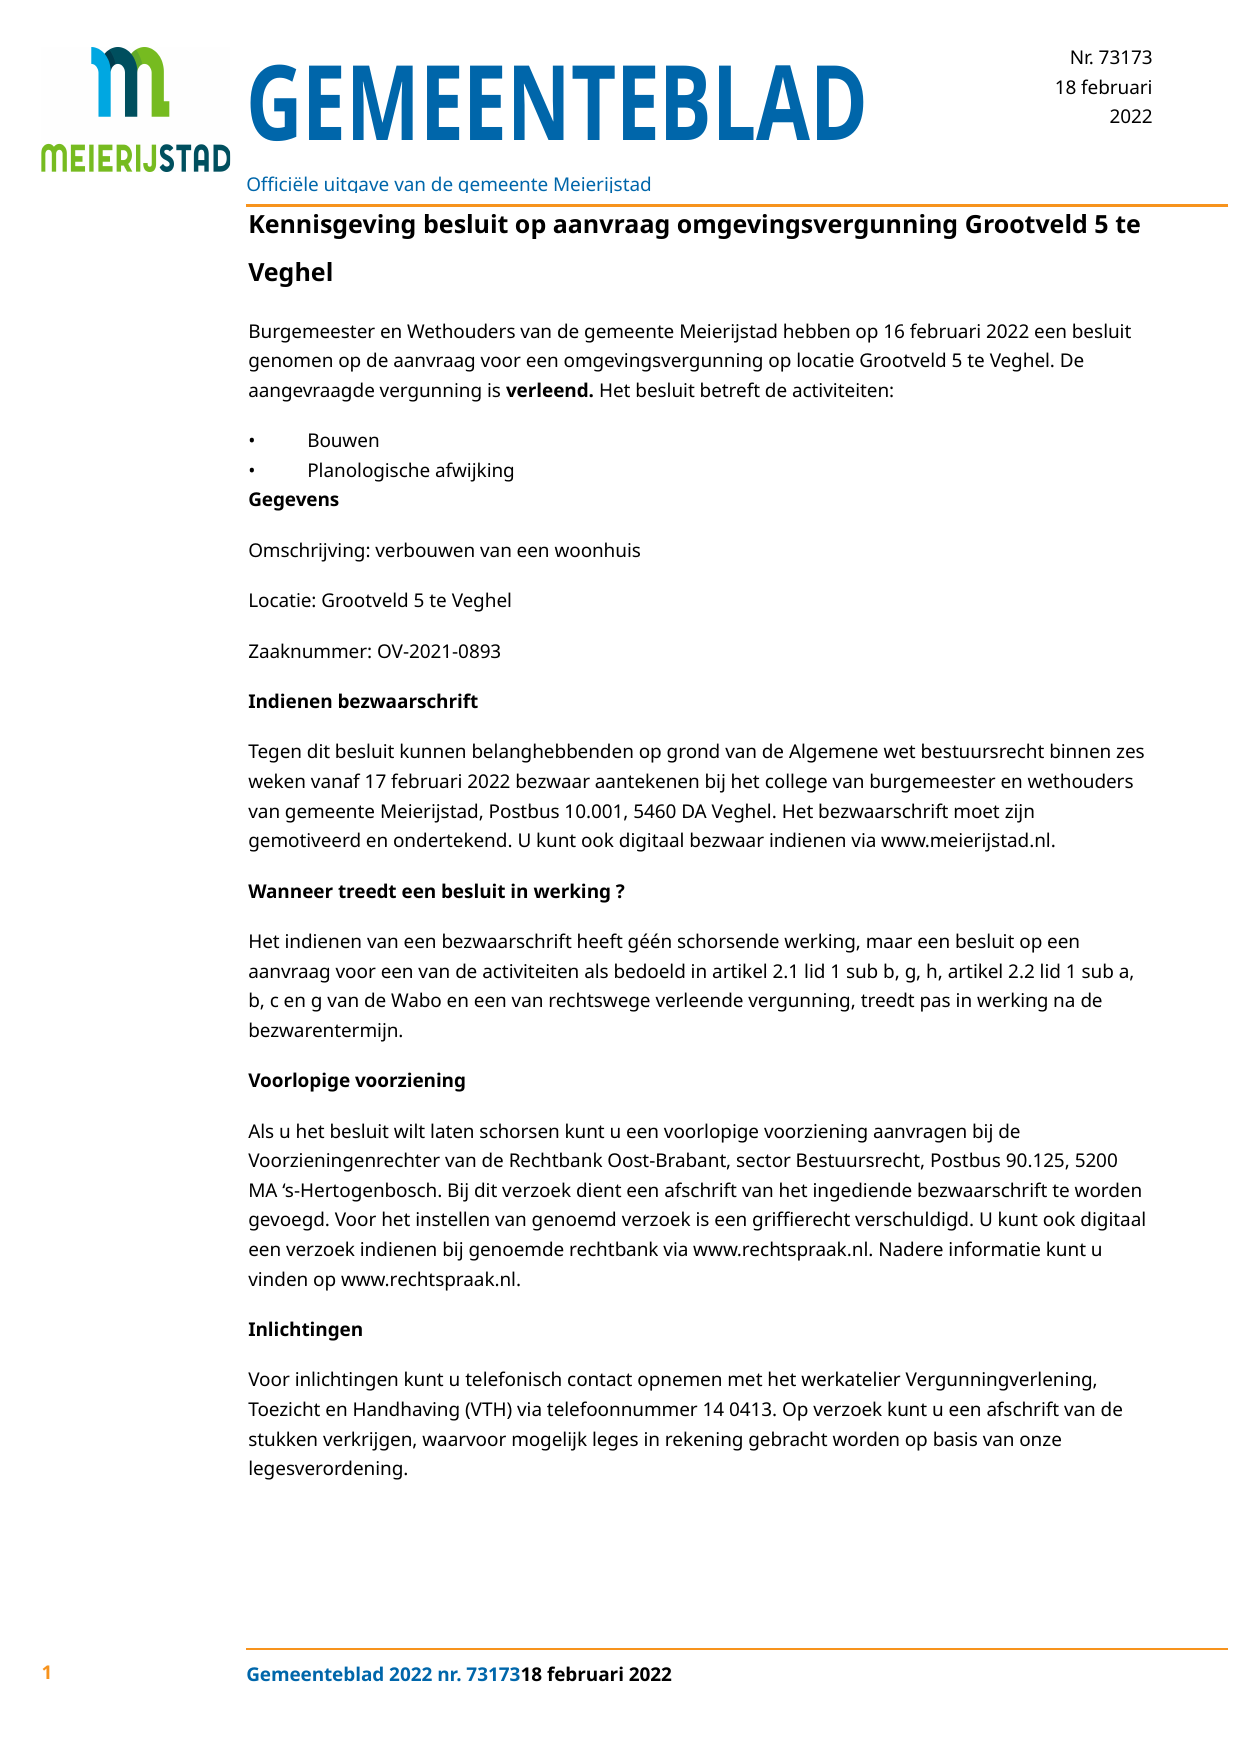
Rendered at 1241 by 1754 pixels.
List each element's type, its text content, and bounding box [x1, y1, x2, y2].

text Burgemeester en Wethouders van de gemeente Meierijstad hebben op 16 februari 2022 een besluit genomen op de aanvraag voor een omgevingsvergunning op locatie Grootveld 5 te Veghel. De aangevraagde vergunning is verleend. Het besluit betreft de activiteiten: [248, 318, 1152, 403]
text Locatie: Grootveld 5 te Veghel [248, 587, 1152, 613]
text Het indienen van een bezwaarschrift heeft géén schorsende werking, maar een besluit op een aanvraag voor een van de activiteiten als bedoeld in artikel 2.1 lid 1 sub b, g, h, artikel 2.2 lid 1 sub a, b, c en g van de Wabo en een van rechtswege verleende vergunning, treedt pas in werking na de bezwarentermijn. [248, 928, 1152, 1043]
text Omschrijving: verbouwen van een woonhuis [248, 537, 1152, 563]
text Als u het besluit wilt laten schorsen kunt u een voorlopige voorziening aanvragen bij de Voorzieningenrechter van de Rechtbank Oost-Brabant, sector Bestuursrecht, Postbus 90.125, 5200 MA ‘s-Hertogenbosch. Bij dit verzoek dient een afschrift van het ingediende bezwaarschrift te worden gevoegd. Voor het instellen van genoemd verzoek is een griffierecht verschuldigd. U kunt ook digitaal een verzoek indienen bij genoemde rechtbank via www.rechtspraak.nl. Nadere informatie kunt u vinden op www.rechtspraak.nl. [248, 1118, 1152, 1292]
text Voor inlichtingen kunt u telefonisch contact opnemen met het werkatelier Vergunningverlening, Toezicht en Handhaving (VTH) via telefoonnummer 14 0413. Op verzoek kunt u een afschrift van de stukken verkrijgen, waarvoor mogelijk leges in rekening gebracht worden op basis van onze legesverordening. [248, 1367, 1152, 1481]
list Bouwen [248, 427, 1152, 453]
text Wanneer treedt een besluit in werking ? [248, 878, 1152, 904]
text Tegen dit besluit kunnen belanghebbenden op grond van de Algemene wet bestuursrecht binnen zes weken vanaf 17 februari 2022 bezwaar aantekenen bij het college van burgemeester en wethouders van gemeente Meierijstad, Postbus 10.001, 5460 DA Veghel. Het bezwaarschrift moet zijn gemotiveerd en ondertekend. U kunt ook digitaal bezwaar indienen via www.meierijstad.nl. [248, 739, 1152, 853]
text Zaaknummer: OV-2021-0893 [248, 638, 1152, 664]
text Voorlopige voorziening [248, 1067, 1152, 1093]
picture [41, 47, 231, 172]
list Planologische afwijking [248, 457, 1152, 483]
text Gegevens [248, 487, 1152, 512]
text Inlichtingen [248, 1316, 1152, 1342]
text Indienen bezwaarschrift [248, 688, 1152, 714]
text Kennisgeving besluit op aanvraag omgevingsvergunning Grootveld 5 te Veghel [248, 207, 1152, 288]
